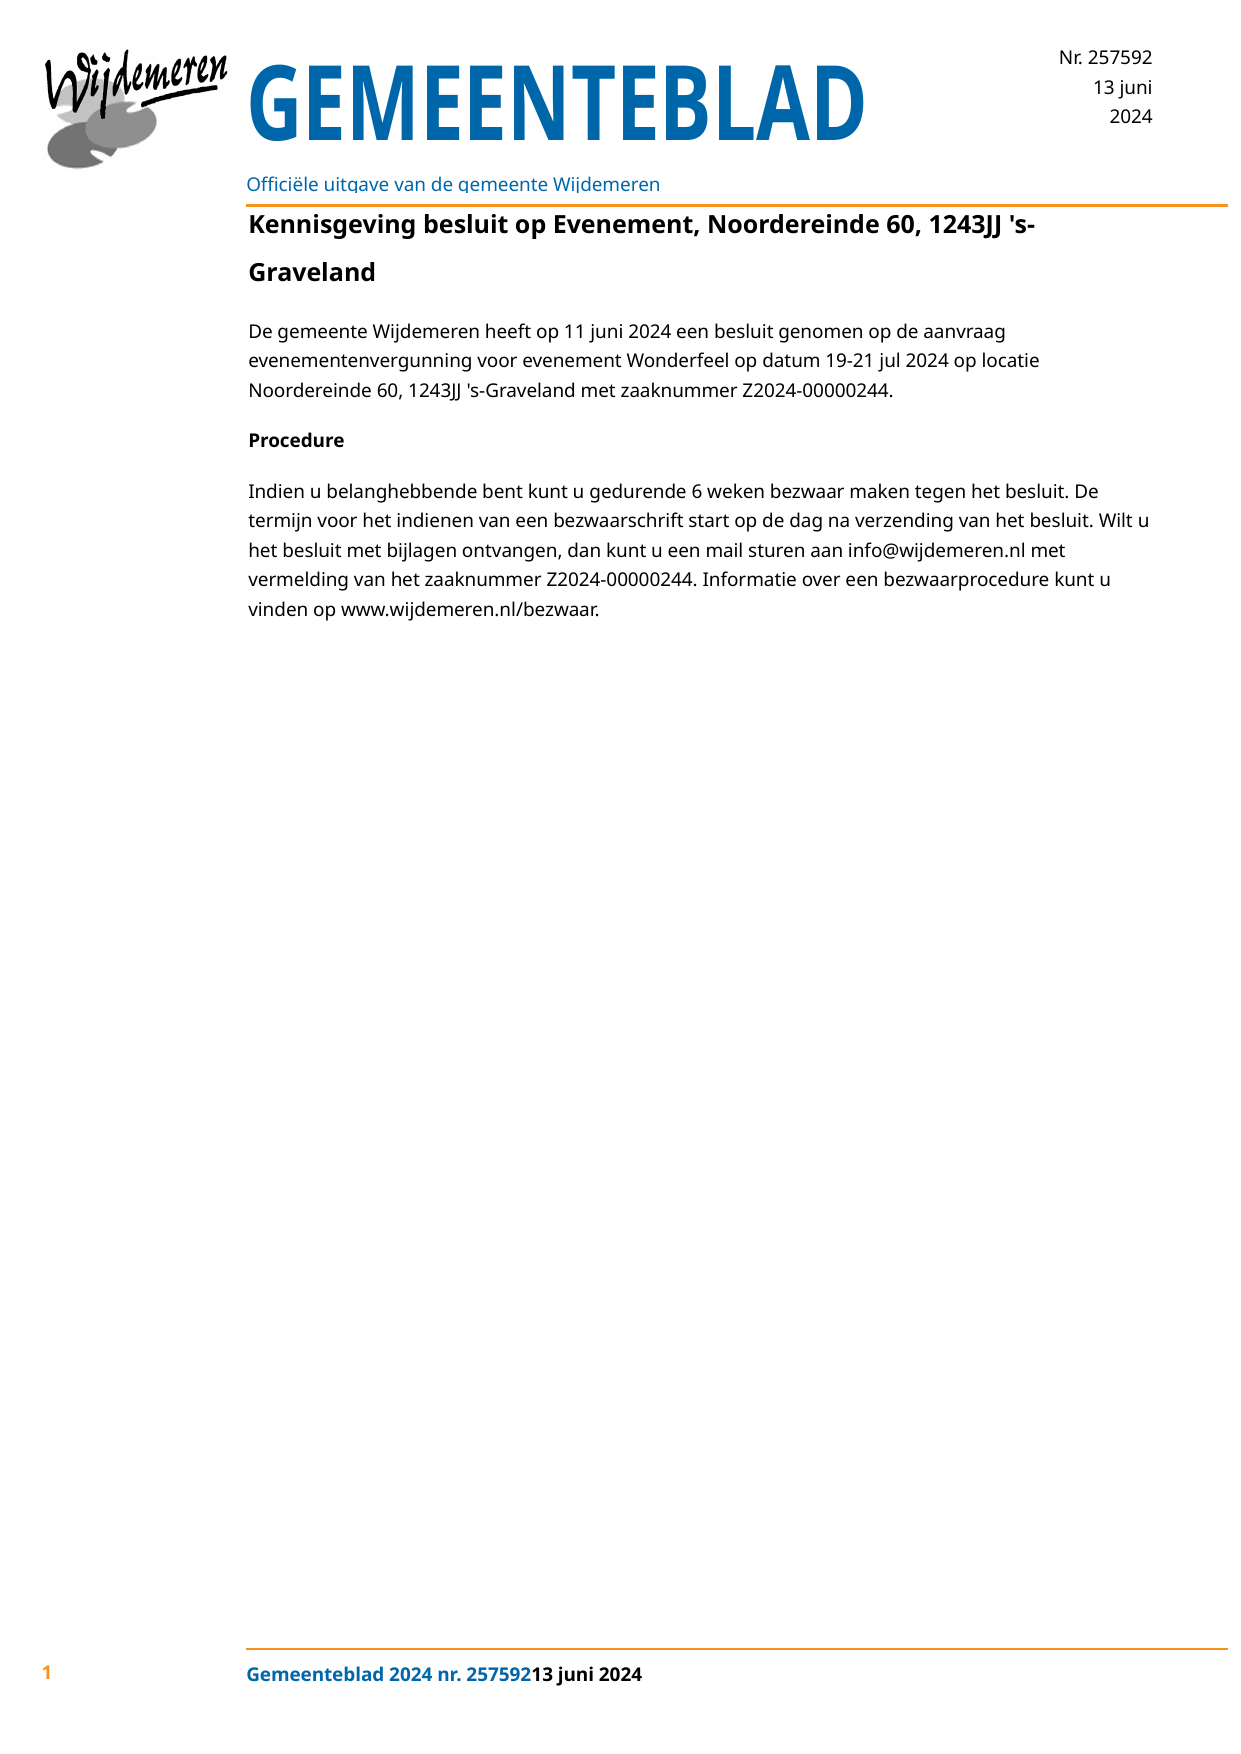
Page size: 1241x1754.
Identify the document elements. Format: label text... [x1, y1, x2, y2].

picture [41, 47, 231, 172]
text Kennisgeving besluit op Evenement, Noordereinde 60, 1243JJ 's-Graveland [248, 207, 1152, 288]
text Indien u belanghebbende bent kunt u gedurende 6 weken bezwaar maken tegen het besluit. De termijn voor het indienen van een bezwaarschrift start op de dag na verzending van het besluit. Wilt u het besluit met bijlagen ontvangen, dan kunt u een mail sturen aan info@wijdemeren.nl met vermelding van het zaaknummer Z2024-00000244. Informatie over een bezwaarprocedure kunt u vinden op www.wijdemeren.nl/bezwaar. [248, 478, 1152, 622]
text Procedure [248, 427, 1152, 453]
text De gemeente Wijdemeren heeft op 11 juni 2024 een besluit genomen op de aanvraag evenementenvergunning voor evenement Wonderfeel op datum 19-21 jul 2024 op locatie Noordereinde 60, 1243JJ 's-Graveland met zaaknummer Z2024-00000244. [248, 318, 1152, 403]
